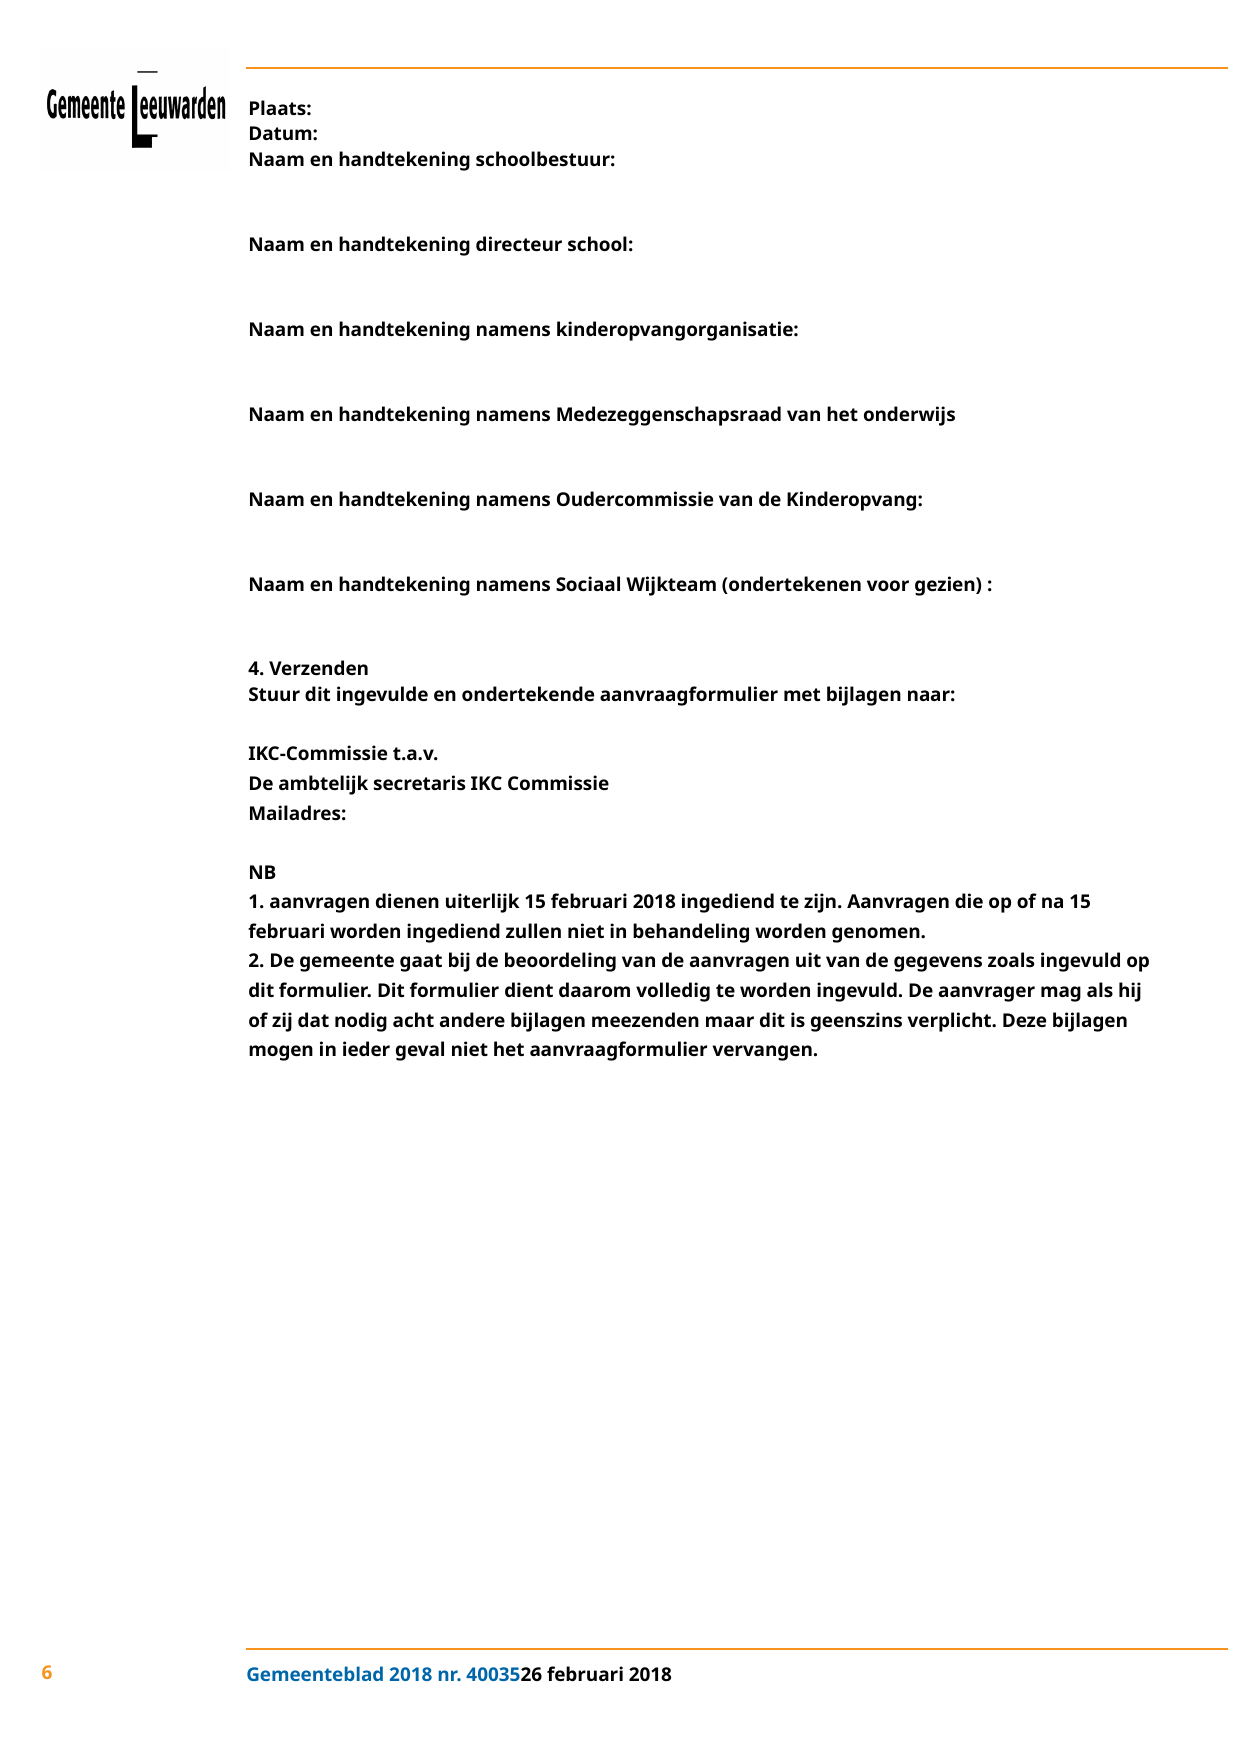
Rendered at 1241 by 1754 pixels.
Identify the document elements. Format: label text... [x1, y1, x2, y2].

table_cell Naam en handtekening directeur school: [248, 231, 1152, 316]
table_cell Naam en handtekening namens kinderopvangorganisatie: [248, 316, 1152, 401]
table_cell Plaats: [248, 95, 489, 121]
table_cell [489, 95, 1152, 121]
table_cell Naam en handtekening schoolbestuur: [248, 146, 1152, 231]
table_cell [489, 121, 1152, 146]
picture [41, 47, 231, 172]
table_cell 4. Verzenden [248, 656, 1152, 681]
table_cell Datum: [248, 121, 489, 146]
table_cell Naam en handtekening namens Oudercommissie van de Kinderopvang: [248, 486, 1152, 571]
table_cell Naam en handtekening namens Sociaal Wijkteam (ondertekenen voor gezien) : [248, 571, 1152, 656]
table_cell Stuur dit ingevulde en ondertekende aanvraagformulier met bijlagen naar: IKC-Commissie t.a.v. De ambtelijk secretaris IKC Commissie Mailadres: NB 1. aanvragen dienen uiterlijk 15 februari 2018 ingediend te zijn. Aanvragen die op of na 15 februari worden ingediend zullen niet in behandeling worden genomen. 2. De gemeente gaat bij de beoordeling van de aanvragen uit van de gegevens zoals ingevuld op dit formulier. Dit formulier dient daarom volledig te worden ingevuld. De aanvrager mag als hij of zij dat nodig acht andere bijlagen meezenden maar dit is geenszins verplicht. Deze bijlagen mogen in ieder geval niet het aanvraagformulier vervangen. [248, 681, 1152, 1062]
table_cell Naam en handtekening namens Medezeggenschapsraad van het onderwijs [248, 401, 1152, 486]
